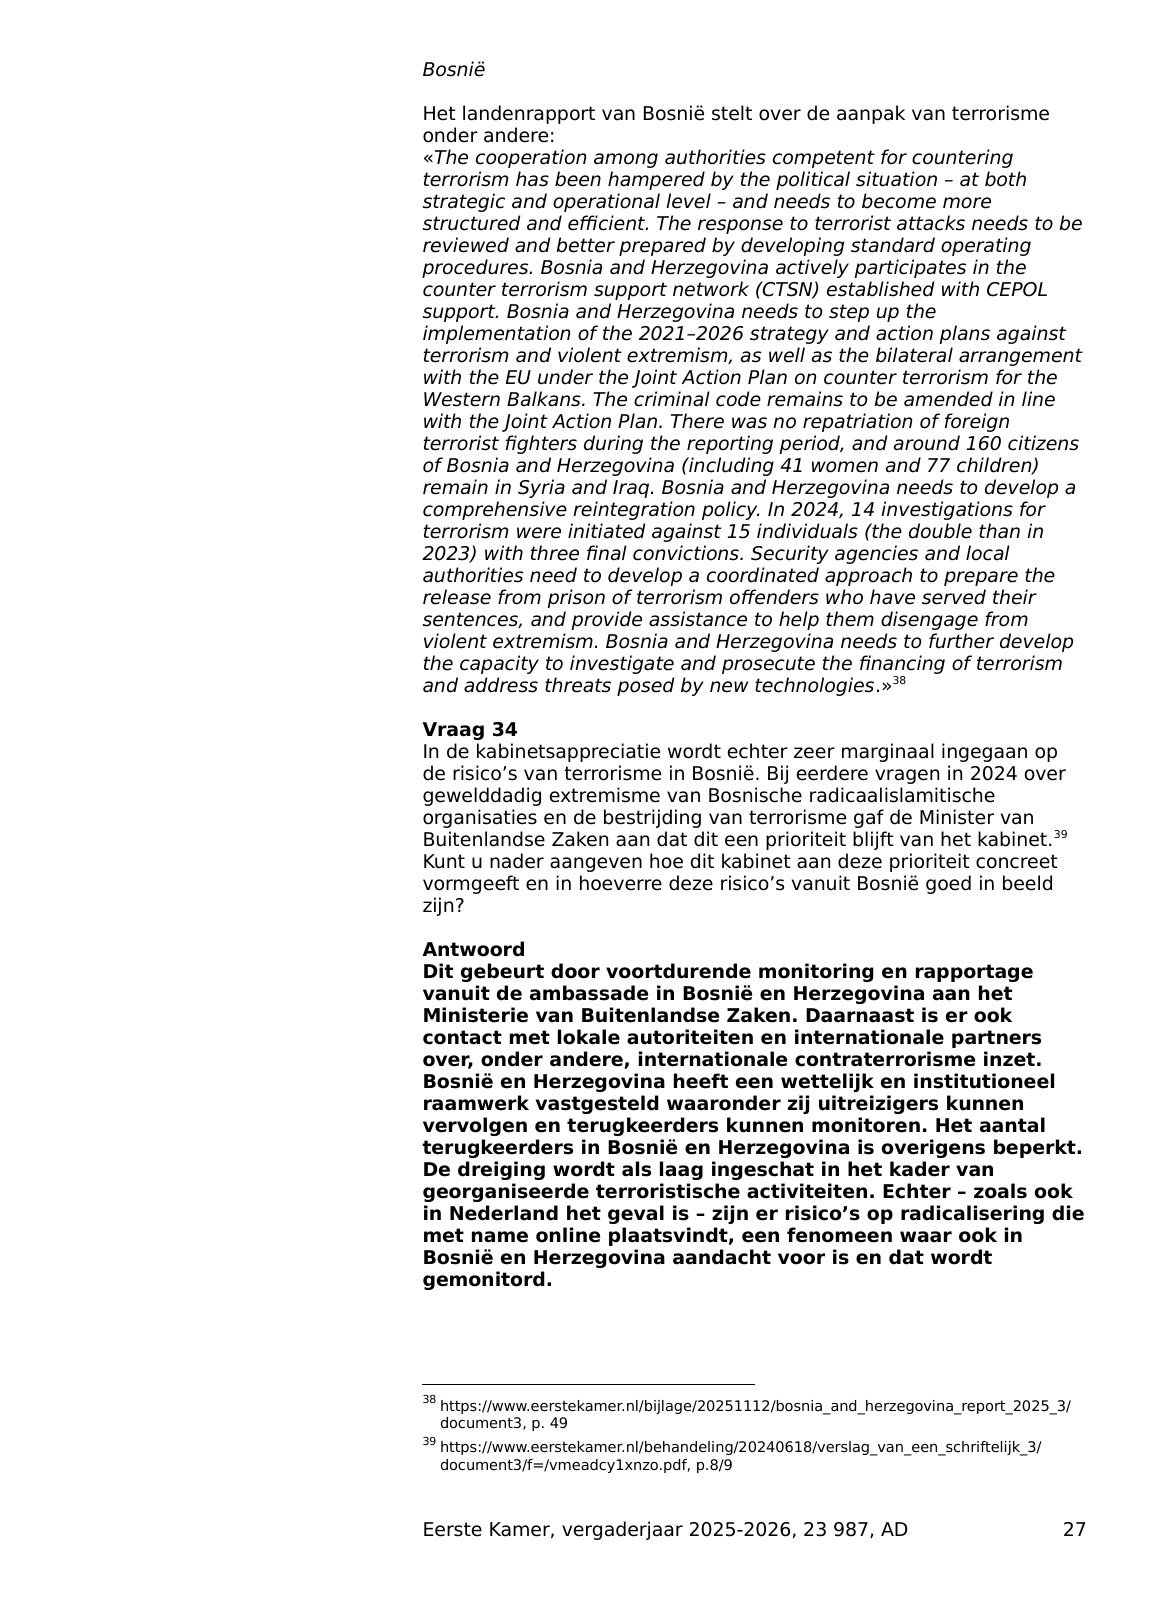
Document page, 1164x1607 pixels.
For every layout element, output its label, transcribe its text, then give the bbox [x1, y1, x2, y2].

text https://www.eerstekamer.nl/bijlage/20251112/bosnia_and_herzegovina_report_2025_3/document3, p. 49 [422, 1393, 1087, 1432]
text Antwoord [422, 939, 1087, 961]
text Dit gebeurt door voortdurende monitoring en rapportage vanuit de ambassade in Bosnië en Herzegovina aan het Ministerie van Buitenlandse Zaken. Daarnaast is er ook contact met lokale autoriteiten en internationale partners over, onder andere, internationale contraterrorisme inzet. Bosnië en Herzegovina heeft een wettelijk en institutioneel raamwerk vastgesteld waaronder zij uitreizigers kunnen vervolgen en terugkeerders kunnen monitoren. Het aantal terugkeerders in Bosnië en Herzegovina is overigens beperkt. De dreiging wordt als laag ingeschat in het kader van georganiseerde terroristische activiteiten. Echter – zoals ook in Nederland het geval is – zijn er risico’s op radicalisering die met name online plaatsvindt, een fenomeen waar ook in Bosnië en Herzegovina aandacht voor is en dat wordt gemonitord. [422, 961, 1087, 1291]
text Het landenrapport van Bosnië stelt over de aanpak van terrorisme onder andere: [422, 103, 1087, 147]
subtitle Bosnië [422, 59, 1087, 81]
text In de kabinetsappreciatie wordt echter zeer marginaal ingegaan op de risico’s van terrorisme in Bosnië. Bij eerdere vragen in 2024 over gewelddadig extremisme van Bosnische radicaalislamitische organisaties en de bestrijding van terrorisme gaf de Minister van Buitenlandse Zaken aan dat dit een prioriteit blijft van het kabinet. Kunt u nader aangeven hoe dit kabinet aan deze prioriteit concreet vormgeeft en in hoeverre deze risico’s vanuit Bosnië goed in beeld zijn? [422, 741, 1087, 917]
text https://www.eerstekamer.nl/behandeling/20240618/verslag_van_een_schriftelijk_3/document3/f=/vmeadcy1xnzo.pdf, p.8/9 [422, 1435, 1087, 1474]
text Vraag 34 [422, 719, 1087, 741]
text «The cooperation among authorities competent for countering terrorism has been hampered by the political situation – at both strategic and operational level – and needs to become more structured and efficient. The response to terrorist attacks needs to be reviewed and better prepared by developing standard operating procedures. Bosnia and Herzegovina actively participates in the counter terrorism support network (CTSN) established with CEPOL support. Bosnia and Herzegovina needs to step up the implementation of the 2021–2026 strategy and action plans against terrorism and violent extremism, as well as the bilateral arrangement with the EU under the Joint Action Plan on counter terrorism for the Western Balkans. The criminal code remains to be amended in line with the Joint Action Plan. There was no repatriation of foreign terrorist fighters during the reporting period, and around 160 citizens of Bosnia and Herzegovina (including 41 women and 77 children) remain in Syria and Iraq. Bosnia and Herzegovina needs to develop a comprehensive reintegration policy. In 2024, 14 investigations for terrorism were initiated against 15 individuals (the double than in 2023) with three final convictions. Security agencies and local authorities need to develop a coordinated approach to prepare the release from prison of terrorism offenders who have served their sentences, and provide assistance to help them disengage from violent extremism. Bosnia and Herzegovina needs to further develop the capacity to investigate and prosecute the financing of terrorism and address threats posed by new technologies.» [422, 147, 1087, 697]
